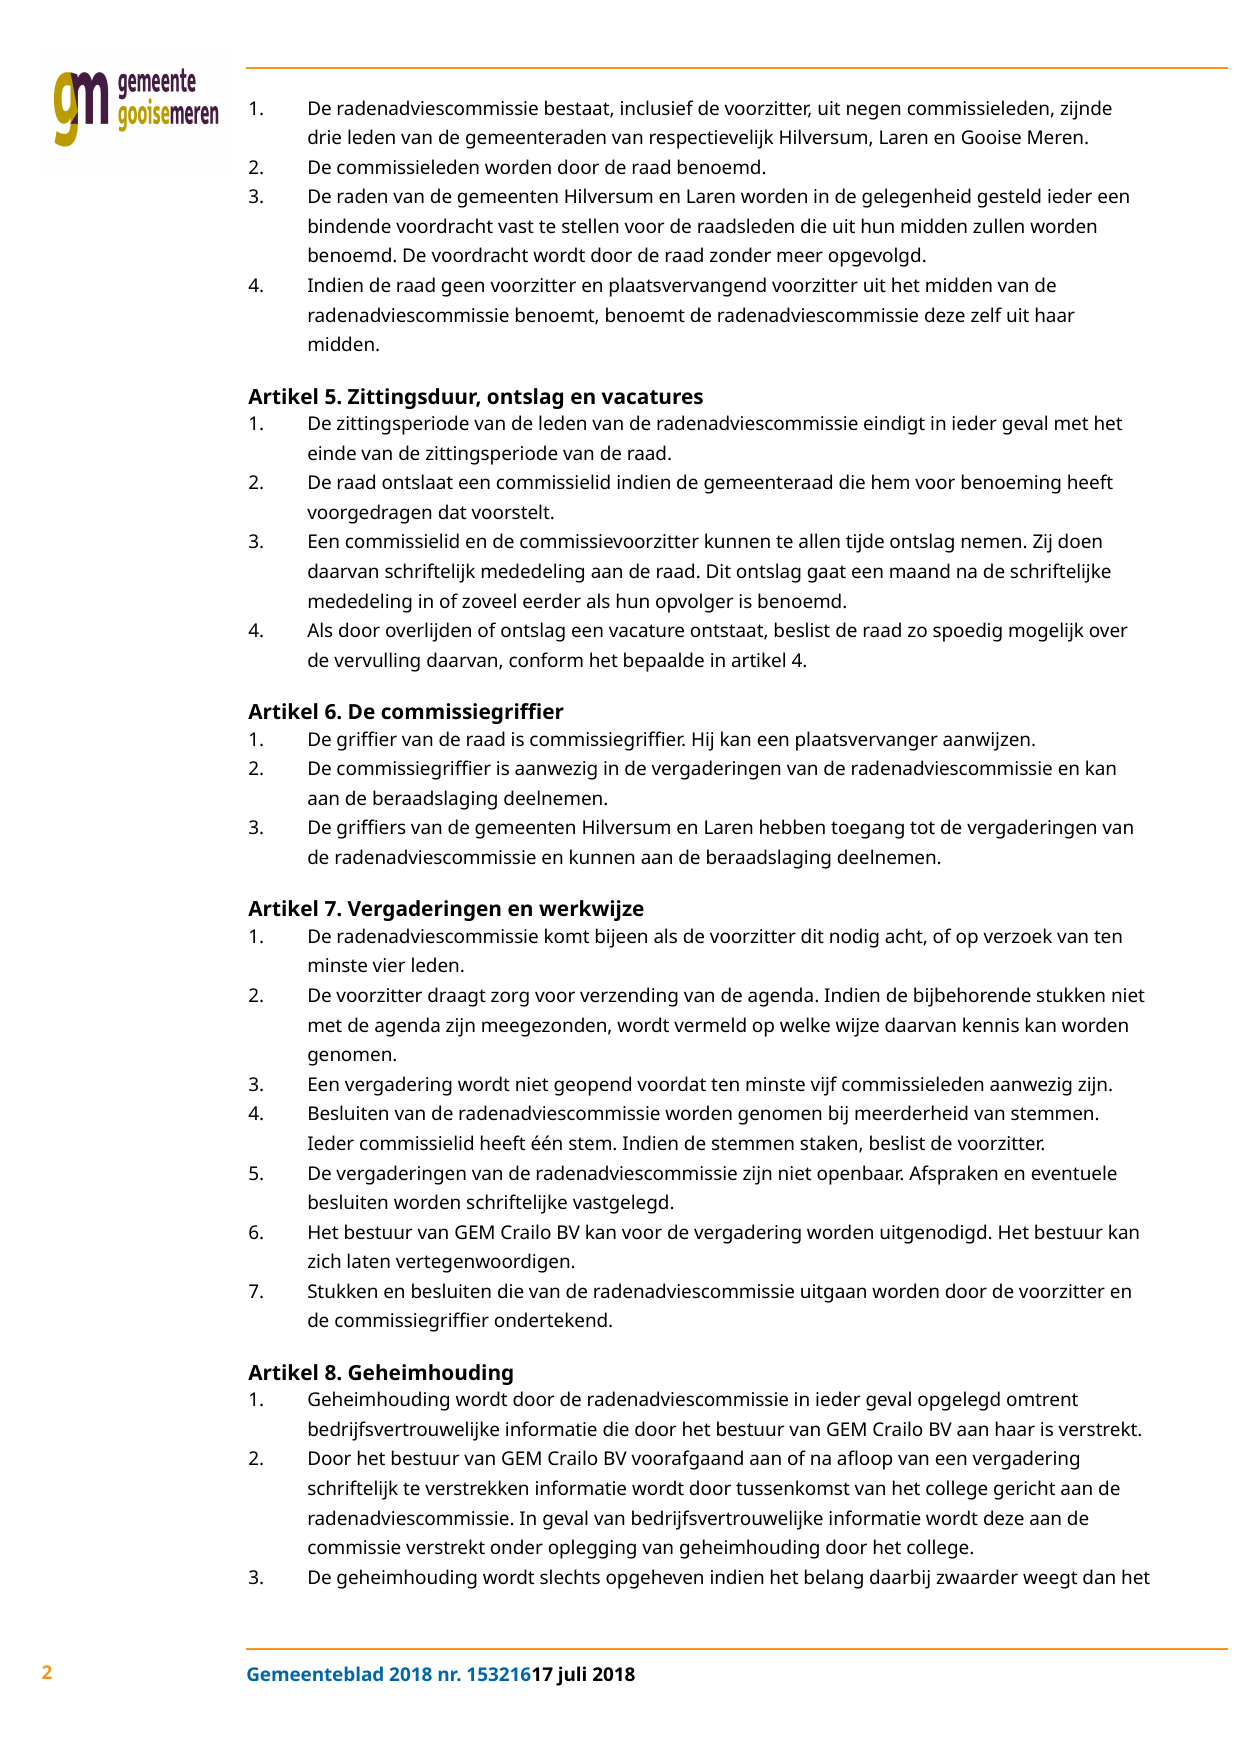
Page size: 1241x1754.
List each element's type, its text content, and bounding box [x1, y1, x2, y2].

list De vergaderingen van de radenadviescommissie zijn niet openbaar. Afspraken en eventuele besluiten worden schriftelijke vastgelegd. [248, 1160, 1152, 1215]
list De radenadviescommissie bestaat, inclusief de voorzitter, uit negen commissieleden, zijnde drie leden van de gemeenteraden van respectievelijk Hilversum, Laren en Gooise Meren. [248, 95, 1152, 150]
list De raden van de gemeenten Hilversum en Laren worden in de gelegenheid gesteld ieder een bindende voordracht vast te stellen voor de raadsleden die uit hun midden zullen worden benoemd. De voordracht wordt door de raad zonder meer opgevolgd. [248, 183, 1152, 268]
list De commissiegriffier is aanwezig in de vergaderingen van de radenadviescommissie en kan aan de beraadslaging deelnemen. [248, 755, 1152, 811]
list Als door overlijden of ontslag een vacature ontstaat, beslist de raad zo spoedig mogelijk over de vervulling daarvan, conform het bepaalde in artikel 4. [248, 617, 1152, 673]
list De commissieleden worden door de raad benoemd. [248, 154, 1152, 180]
list Besluiten van de radenadviescommissie worden genomen bij meerderheid van stemmen. Ieder commissielid heeft één stem. Indien de stemmen staken, beslist de voorzitter. [248, 1101, 1152, 1156]
list De geheimhouding wordt slechts opgeheven indien het belang daarbij zwaarder weegt dan het [248, 1564, 1152, 1590]
list De raad ontslaat een commissielid indien de gemeenteraad die hem voor benoeming heeft voorgedragen dat voorstelt. [248, 469, 1152, 525]
list Stukken en besluiten die van de radenadviescommissie uitgaan worden door de voorzitter en de commissiegriffier ondertekend. [248, 1278, 1152, 1333]
list Het bestuur van GEM Crailo BV kan voor de vergadering worden uitgenodigd. Het bestuur kan zich laten vertegenwoordigen. [248, 1219, 1152, 1274]
list Een vergadering wordt niet geopend voordat ten minste vijf commissieleden aanwezig zijn. [248, 1071, 1152, 1097]
list De zittingsperiode van de leden van de radenadviescommissie eindigt in ieder geval met het einde van de zittingsperiode van de raad. [248, 410, 1152, 466]
list De voorzitter draagt zorg voor verzending van de agenda. Indien de bijbehorende stukken niet met de agenda zijn meegezonden, wordt vermeld op welke wijze daarvan kennis kan worden genomen. [248, 982, 1152, 1067]
list Een commissielid en de commissievoorzitter kunnen te allen tijde ontslag nemen. Zij doen daarvan schriftelijk mededeling aan de raad. Dit ontslag gaat een maand na de schriftelijke mededeling in of zoveel eerder als hun opvolger is benoemd. [248, 529, 1152, 613]
list De radenadviescommissie komt bijeen als de voorzitter dit nodig acht, of op verzoek van ten minste vier leden. [248, 923, 1152, 978]
picture [41, 47, 231, 172]
text Artikel 8. Geheimhouding [248, 1358, 1152, 1386]
text Artikel 6. De commissiegriffier [248, 697, 1152, 726]
list Indien de raad geen voorzitter en plaatsvervangend voorzitter uit het midden van de radenadviescommissie benoemt, benoemt de radenadviescommissie deze zelf uit haar midden. [248, 272, 1152, 357]
list Geheimhouding wordt door de radenadviescommissie in ieder geval opgelegd omtrent bedrijfsvertrouwelijke informatie die door het bestuur van GEM Crailo BV aan haar is verstrekt. [248, 1386, 1152, 1442]
list Door het bestuur van GEM Crailo BV voorafgaand aan of na afloop van een vergadering schriftelijk te verstrekken informatie wordt door tussenkomst van het college gericht aan de radenadviescommissie. In geval van bedrijfsvertrouwelijke informatie wordt deze aan de commissie verstrekt onder oplegging van geheimhouding door het college. [248, 1446, 1152, 1560]
list De griffiers van de gemeenten Hilversum en Laren hebben toegang tot de vergaderingen van de radenadviescommissie en kunnen aan de beraadslaging deelnemen. [248, 814, 1152, 870]
list De griffier van de raad is commissiegriffier. Hij kan een plaatsvervanger aanwijzen. [248, 726, 1152, 752]
text Artikel 5. Zittingsduur, ontslag en vacatures [248, 382, 1152, 410]
text Artikel 7. Vergaderingen en werkwijze [248, 894, 1152, 923]
